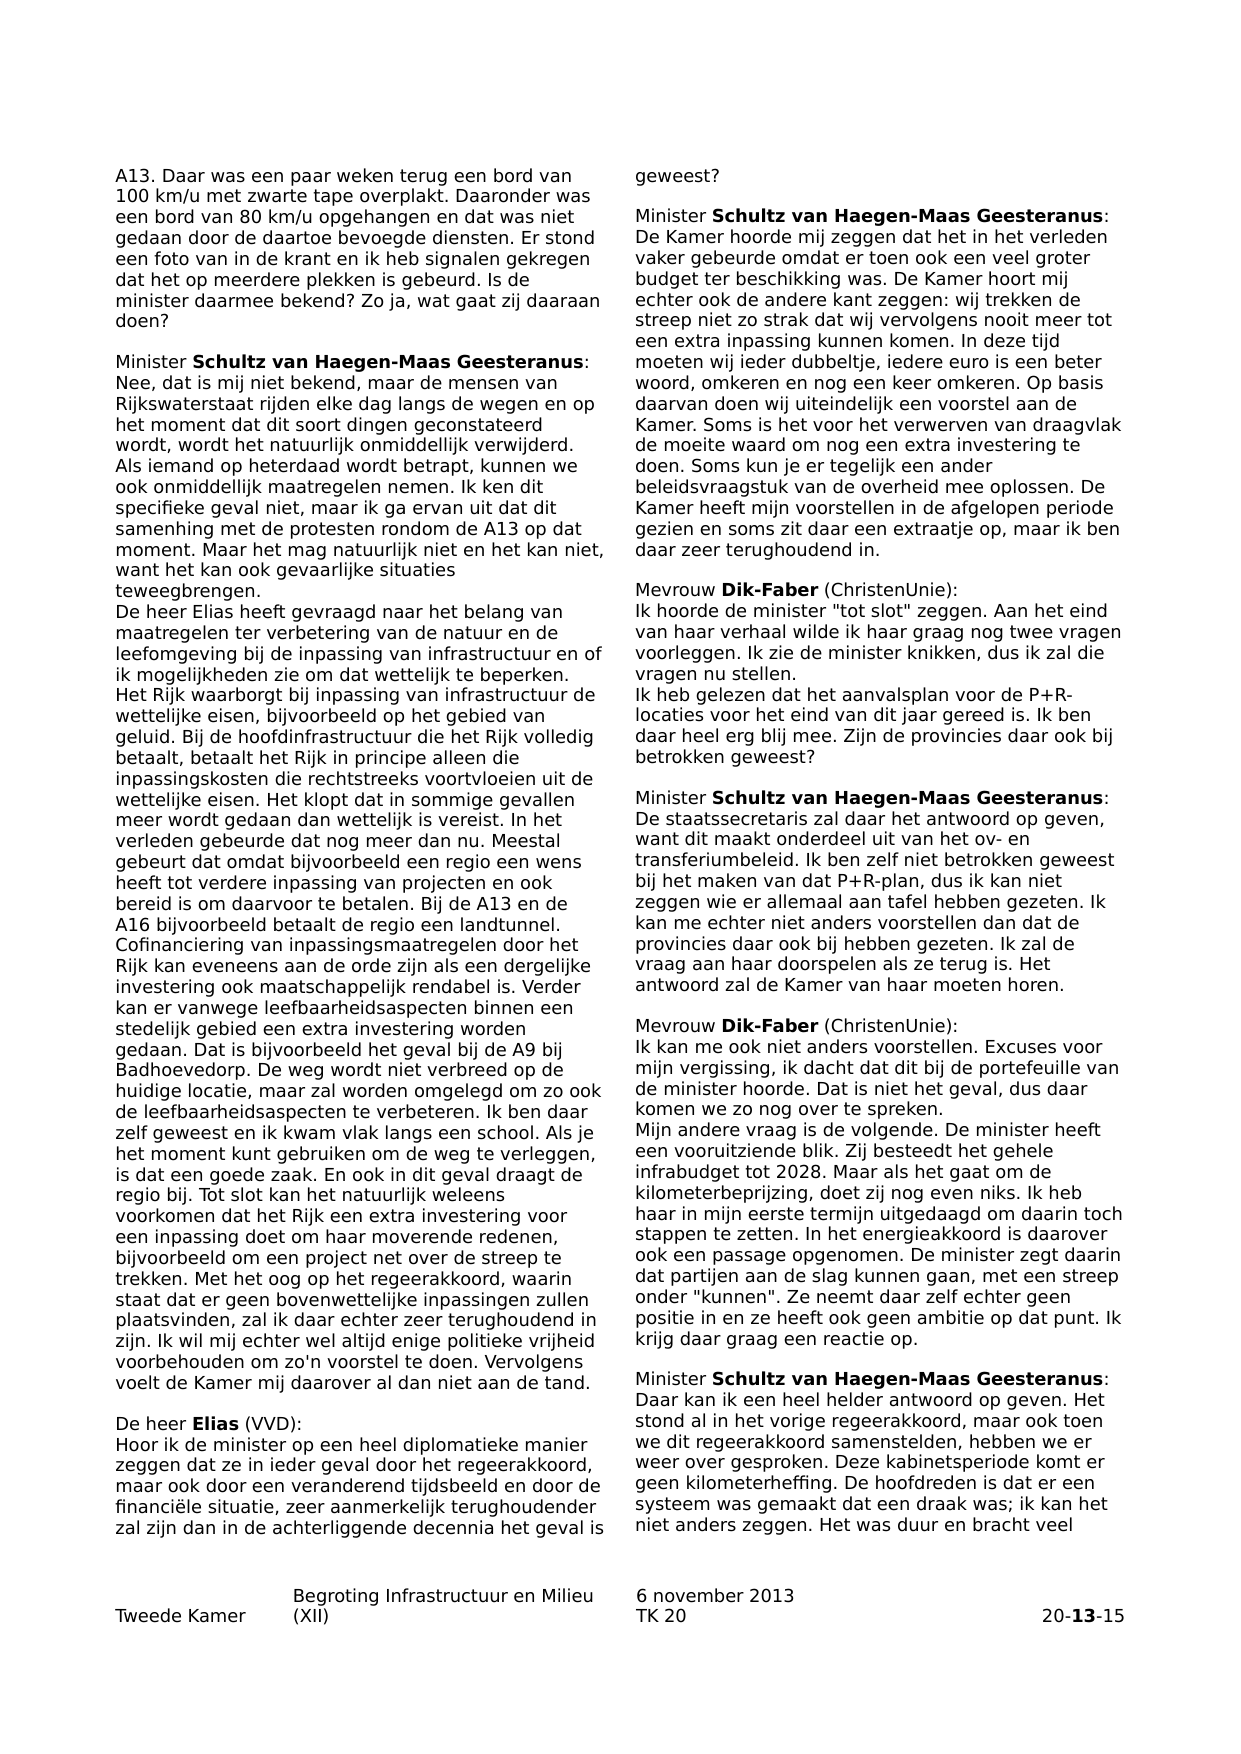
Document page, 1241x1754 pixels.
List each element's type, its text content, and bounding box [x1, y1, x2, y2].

text Minister Schultz van Haegen-Maas Geesteranus: [635, 788, 1125, 808]
text De staatssecretaris zal daar het antwoord op geven, want dit maakt onderdeel uit van het ov- en transferiumbeleid. Ik ben zelf niet betrokken geweest bij het maken van dat P+R-plan, dus ik kan niet zeggen wie er allemaal aan tafel hebben gezeten. Ik kan me echter niet anders voorstellen dan dat de provincies daar ook bij hebben gezeten. Ik zal de vraag aan haar doorspelen als ze terug is. Het antwoord zal de Kamer van haar moeten horen. [635, 808, 1125, 996]
text Minister Schultz van Haegen-Maas Geesteranus: [635, 1369, 1125, 1390]
text Ik hoorde de minister "tot slot" zeggen. Aan het eind van haar verhaal wilde ik haar graag nog twee vragen voorleggen. Ik zie de minister knikken, dus ik zal die vragen nu stellen. [635, 601, 1125, 684]
text geweest? [635, 165, 1125, 186]
text Minister Schultz van Haegen-Maas Geesteranus: [635, 206, 1125, 227]
text Ik kan me ook niet anders voorstellen. Excuses voor mijn vergissing, ik dacht dat dit bij de portefeuille van de minister hoorde. Dat is niet het geval, dus daar komen we zo nog over te spreken. [635, 1037, 1125, 1120]
text De Kamer hoorde mij zeggen dat het in het verleden vaker gebeurde omdat er toen ook een veel groter budget ter beschikking was. De Kamer hoort mij echter ook de andere kant zeggen: wij trekken de streep niet zo strak dat wij vervolgens nooit meer tot een extra inpassing kunnen komen. In deze tijd moeten wij ieder dubbeltje, iedere euro is een beter woord, omkeren en nog een keer omkeren. Op basis daarvan doen wij uiteindelijk een voorstel aan de Kamer. Soms is het voor het verwerven van draagvlak de moeite waard om nog een extra investering te doen. Soms kun je er tegelijk een ander beleidsvraagstuk van de overheid mee oplossen. De Kamer heeft mijn voorstellen in de afgelopen periode gezien en soms zit daar een extraatje op, maar ik ben daar zeer terughoudend in. [635, 227, 1125, 560]
text Minister Schultz van Haegen-Maas Geesteranus: [115, 352, 605, 373]
text De heer Elias (VVD): [115, 1413, 605, 1434]
text Daar kan ik een heel helder antwoord op geven. Het stond al in het vorige regeerakkoord, maar ook toen we dit regeerakkoord samenstelden, hebben we er weer over gesproken. Deze kabinetsperiode komt er geen kilometerheffing. De hoofdreden is dat er een systeem was gemaakt dat een draak was; ik kan het niet anders zeggen. Het was duur en bracht veel [635, 1390, 1125, 1536]
text Hoor ik de minister op een heel diplomatieke manier zeggen dat ze in ieder geval door het regeerakkoord, maar ook door een veranderend tijdsbeeld en door de financiële situatie, zeer aanmerkelijk terughoudender zal zijn dan in de achterliggende decennia het geval is [115, 1434, 605, 1538]
text Mijn andere vraag is de volgende. De minister heeft een vooruitziende blik. Zij besteedt het gehele infrabudget tot 2028. Maar als het gaat om de kilometerbeprijzing, doet zij nog even niks. Ik heb haar in mijn eerste termijn uitgedaagd om daarin toch stappen te zetten. In het energieakkoord is daarover ook een passage opgenomen. De minister zegt daarin dat partijen aan de slag kunnen gaan, met een streep onder "kunnen". Ze neemt daar zelf echter geen positie in en ze heeft ook geen ambitie op dat punt. Ik krijg daar graag een reactie op. [635, 1120, 1125, 1349]
text De heer Elias heeft gevraagd naar het belang van maatregelen ter verbetering van de natuur en de leefomgeving bij de inpassing van infrastructuur en of ik mogelijkheden zie om dat wettelijk te beperken. Het Rijk waarborgt bij inpassing van infrastructuur de wettelijke eisen, bijvoorbeeld op het gebied van geluid. Bij de hoofdinfrastructuur die het Rijk volledig betaalt, betaalt het Rijk in principe alleen die inpassingskosten die rechtstreeks voortvloeien uit de wettelijke eisen. Het klopt dat in sommige gevallen meer wordt gedaan dan wettelijk is vereist. In het verleden gebeurde dat nog meer dan nu. Meestal gebeurt dat omdat bijvoorbeeld een regio een wens heeft tot verdere inpassing van projecten en ook bereid is om daarvoor te betalen. Bij de A13 en de A16 bijvoorbeeld betaalt de regio een landtunnel. Cofinanciering van inpassingsmaatregelen door het Rijk kan eveneens aan de orde zijn als een dergelijke investering ook maatschappelijk rendabel is. Verder kan er vanwege leefbaarheidsaspecten binnen een stedelijk gebied een extra investering worden gedaan. Dat is bijvoorbeeld het geval bij de A9 bij Badhoevedorp. De weg wordt niet verbreed op de huidige locatie, maar zal worden omgelegd om zo ook de leefbaarheidsaspecten te verbeteren. Ik ben daar zelf geweest en ik kwam vlak langs een school. Als je het moment kunt gebruiken om de weg te verleggen, is dat een goede zaak. En ook in dit geval draagt de regio bij. Tot slot kan het natuurlijk weleens voorkomen dat het Rijk een extra investering voor een inpassing doet om haar moverende redenen, bijvoorbeeld om een project net over de streep te trekken. Met het oog op het regeerakkoord, waarin staat dat er geen bovenwettelijke inpassingen zullen plaatsvinden, zal ik daar echter zeer terughoudend in zijn. Ik wil mij echter wel altijd enige politieke vrijheid voorbehouden om zo'n voorstel te doen. Vervolgens voelt de Kamer mij daarover al dan niet aan de tand. [115, 602, 605, 1393]
text Ik heb gelezen dat het aanvalsplan voor de P+R-locaties voor het eind van dit jaar gereed is. Ik ben daar heel erg blij mee. Zijn de provincies daar ook bij betrokken geweest? [635, 684, 1125, 768]
text Mevrouw Dik-Faber (ChristenUnie): [635, 1016, 1125, 1037]
text Mevrouw Dik-Faber (ChristenUnie): [635, 580, 1125, 601]
text A13. Daar was een paar weken terug een bord van 100 km/u met zwarte tape overplakt. Daaronder was een bord van 80 km/u opgehangen en dat was niet gedaan door de daartoe bevoegde diensten. Er stond een foto van in de krant en ik heb signalen gekregen dat het op meerdere plekken is gebeurd. Is de minister daarmee bekend? Zo ja, wat gaat zij daaraan doen? [115, 165, 605, 332]
text Nee, dat is mij niet bekend, maar de mensen van Rijkswaterstaat rijden elke dag langs de wegen en op het moment dat dit soort dingen geconstateerd wordt, wordt het natuurlijk onmiddellijk verwijderd. Als iemand op heterdaad wordt betrapt, kunnen we ook onmiddellijk maatregelen nemen. Ik ken dit specifieke geval niet, maar ik ga ervan uit dat dit samenhing met de protesten rondom de A13 op dat moment. Maar het mag natuurlijk niet en het kan niet, want het kan ook gevaarlijke situaties teweegbrengen. [115, 373, 605, 602]
